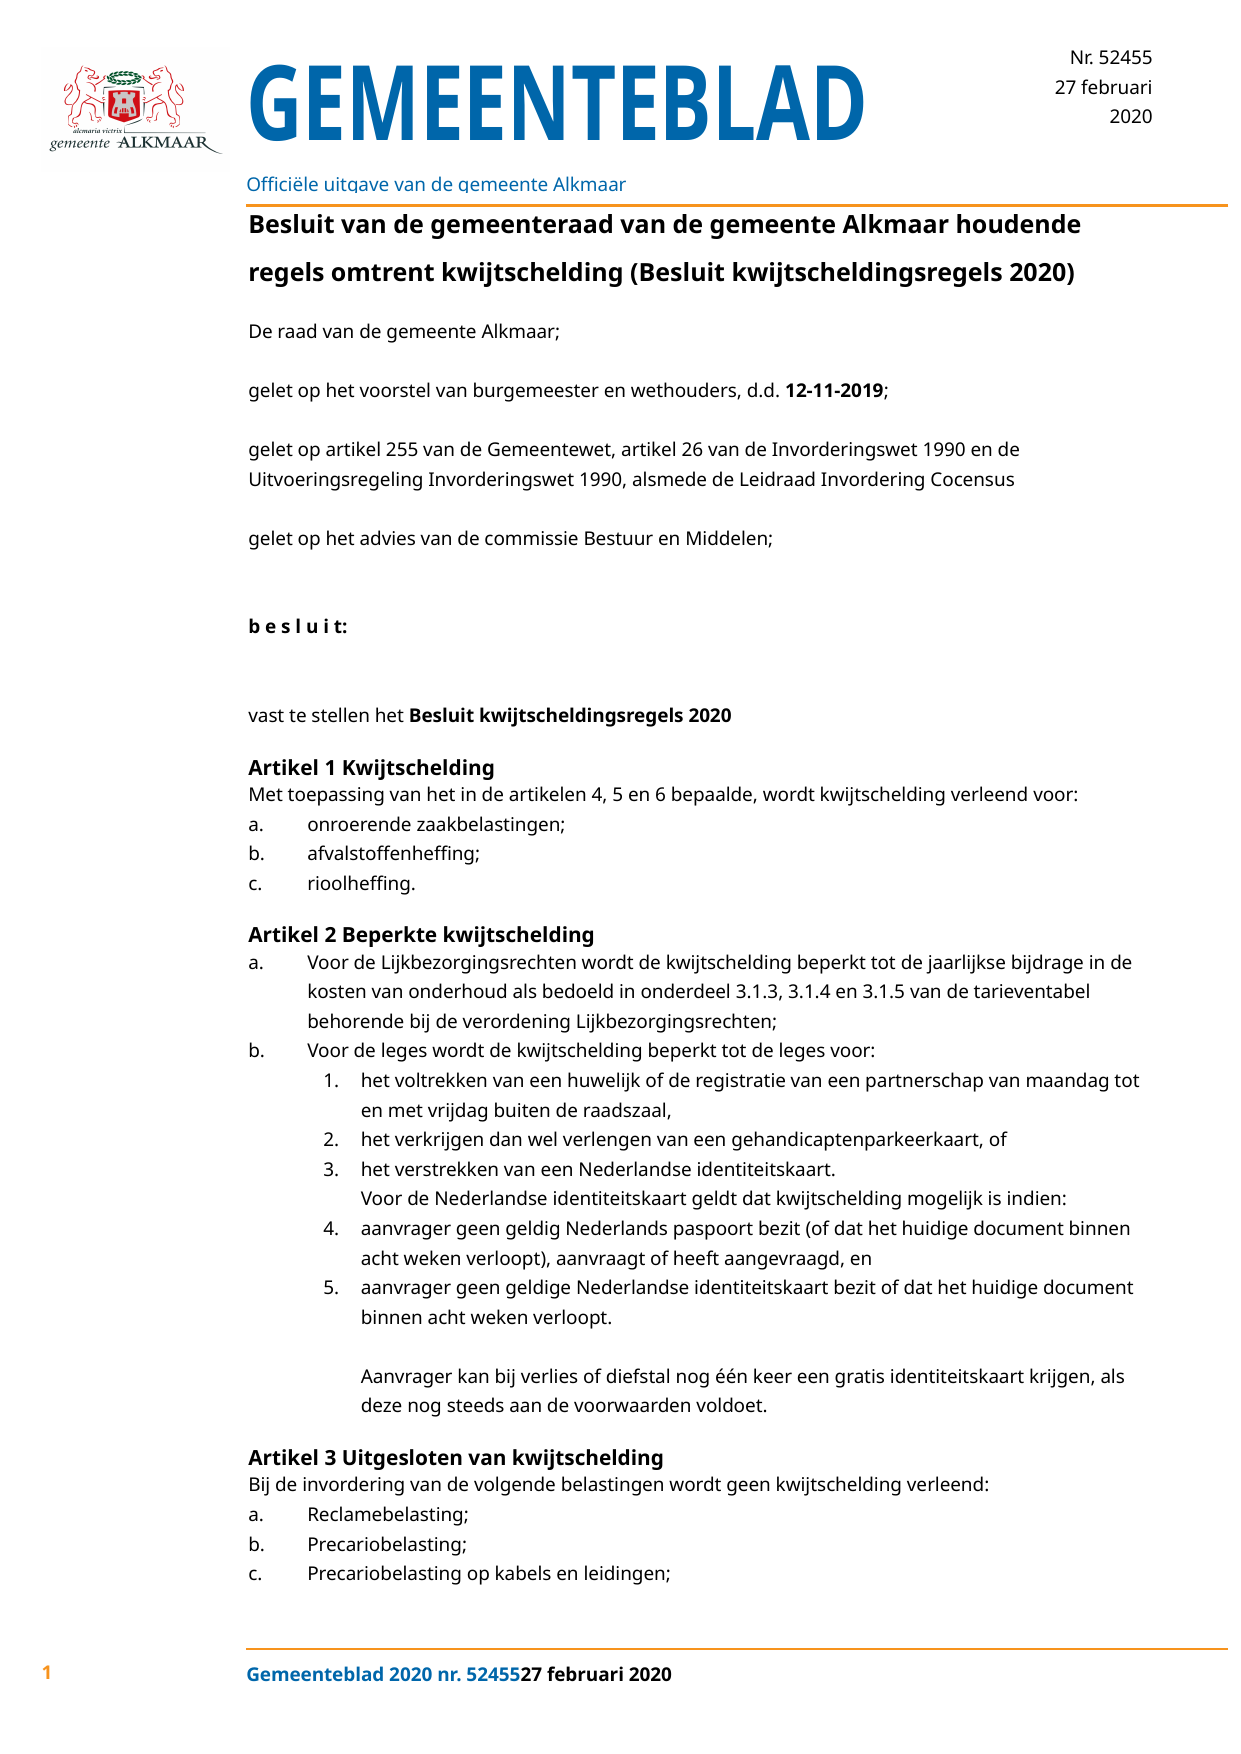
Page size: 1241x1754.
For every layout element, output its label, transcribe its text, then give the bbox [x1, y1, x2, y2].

list aanvrager geen geldig Nederlands paspoort bezit (of dat het huidige document binnen acht weken verloopt), aanvraagt of heeft aangevraagd, en [323, 1215, 1152, 1271]
text Bij de invordering van de volgende belastingen wordt geen kwijtschelding verleend: [248, 1472, 1152, 1497]
list aanvrager geen geldige Nederlandse identiteitskaart bezit of dat het huidige document binnen acht weken verloopt. [323, 1274, 1152, 1330]
list afvalstoffenheffing; [248, 841, 1152, 866]
list het verkrijgen dan wel verlengen van een gehandicaptenparkeerkaart, of [323, 1126, 1152, 1152]
list Reclamebelasting; [248, 1501, 1152, 1527]
list rioolheffing. [248, 870, 1152, 896]
text gelet op het voorstel van burgemeester en wethouders, d.d. 12-11-2019; [248, 377, 1152, 403]
list Voor de Lijkbezorgingsrechten wordt de kwijtschelding beperkt tot de jaarlijkse bijdrage in de kosten van onderhoud als bedoeld in onderdeel 3.1.3, 3.1.4 en 3.1.5 van de tarieventabel behorende bij de verordening Lijkbezorgingsrechten; [248, 949, 1152, 1034]
text De raad van de gemeente Alkmaar; [248, 318, 1152, 344]
list Aanvrager kan bij verlies of diefstal nog één keer een gratis identiteitskaart krijgen, als deze nog steeds aan de voorwaarden voldoet. [323, 1363, 1152, 1418]
text gelet op artikel 255 van de Gemeentewet, artikel 26 van de Invorderingswet 1990 en de Uitvoeringsregeling Invorderingswet 1990, alsmede de Leidraad Invordering Cocensus [248, 436, 1152, 492]
text Artikel 2 Beperkte kwijtschelding [248, 921, 1152, 949]
text vast te stellen het Besluit kwijtscheldingsregels 2020 [248, 702, 1152, 728]
list het verstrekken van een Nederlandse identiteitskaart. [323, 1156, 1152, 1182]
text Artikel 3 Uitgesloten van kwijtschelding [248, 1443, 1152, 1472]
list Voor de leges wordt de kwijtschelding beperkt tot de leges voor: [248, 1038, 1152, 1063]
list het voltrekken van een huwelijk of de registratie van een partnerschap van maandag tot en met vrijdag buiten de raadszaal, [323, 1067, 1152, 1123]
list Precariobelasting op kabels en leidingen; [248, 1560, 1152, 1586]
text gelet op het advies van de commissie Bestuur en Middelen; [248, 525, 1152, 551]
text Artikel 1 Kwijtschelding [248, 753, 1152, 781]
list Precariobelasting; [248, 1531, 1152, 1556]
picture [41, 47, 231, 172]
list Voor de Nederlandse identiteitskaart geldt dat kwijtschelding mogelijk is indien: [323, 1186, 1152, 1211]
list onroerende zaakbelastingen; [248, 811, 1152, 837]
text Besluit van de gemeenteraad van de gemeente Alkmaar houdende regels omtrent kwijtschelding (Besluit kwijtscheldingsregels 2020) [248, 207, 1152, 288]
text b e s l u i t: [248, 614, 1152, 639]
text Met toepassing van het in de artikelen 4, 5 en 6 bepaalde, wordt kwijtschelding verleend voor: [248, 781, 1152, 807]
